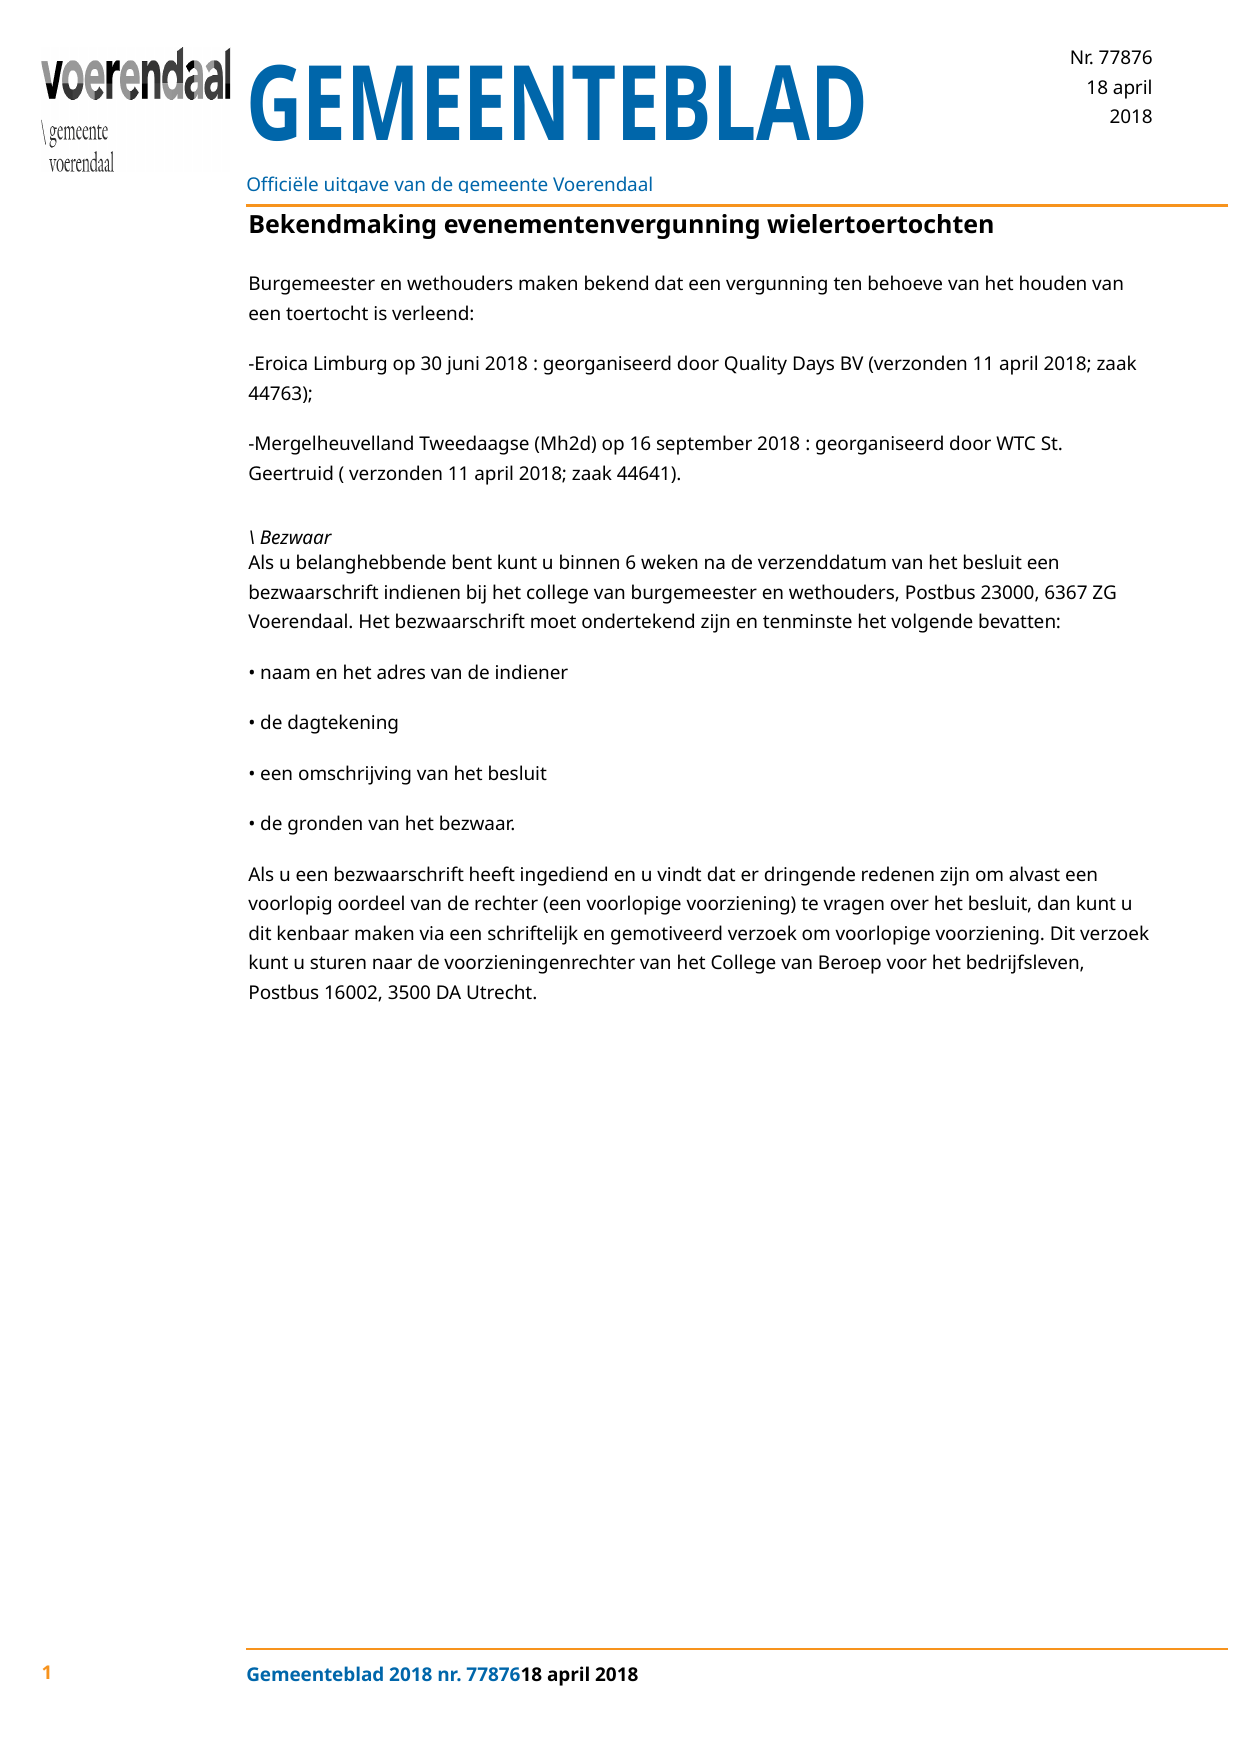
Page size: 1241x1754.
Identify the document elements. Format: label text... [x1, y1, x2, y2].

picture [41, 47, 231, 172]
text • de gronden van het bezwaar. [248, 810, 1152, 836]
text -Eroica Limburg op 30 juni 2018 : georganiseerd door Quality Days BV (verzonden 11 april 2018; zaak 44763); [248, 350, 1152, 406]
text • naam en het adres van de indiener [248, 659, 1152, 685]
text \ Bezwaar [248, 524, 1152, 549]
text -Mergelheuvelland Tweedaagse (Mh2d) op 16 september 2018 : georganiseerd door WTC St. Geertruid ( verzonden 11 april 2018; zaak 44641). [248, 430, 1152, 486]
text Als u een bezwaarschrift heeft ingediend en u vindt dat er dringende redenen zijn om alvast een voorlopig oordeel van de rechter (een voorlopige voorziening) te vragen over het besluit, dan kunt u dit kenbaar maken via een schriftelijk en gemotiveerd verzoek om voorlopige voorziening. Dit verzoek kunt u sturen naar de voorzieningenrechter van het College van Beroep voor het bedrijfsleven, Postbus 16002, 3500 DA Utrecht. [248, 861, 1152, 1005]
text Bekendmaking evenementenvergunning wielertoertochten [248, 207, 1152, 241]
text • de dagtekening [248, 709, 1152, 735]
text Burgemeester en wethouders maken bekend dat een vergunning ten behoeve van het houden van een toertocht is verleend: [248, 270, 1152, 326]
text • een omschrijving van het besluit [248, 760, 1152, 786]
text Als u belanghebbende bent kunt u binnen 6 weken na de verzenddatum van het besluit een bezwaarschrift indienen bij het college van burgemeester en wethouders, Postbus 23000, 6367 ZG Voerendaal. Het bezwaarschrift moet ondertekend zijn en tenminste het volgende bevatten: [248, 549, 1152, 634]
